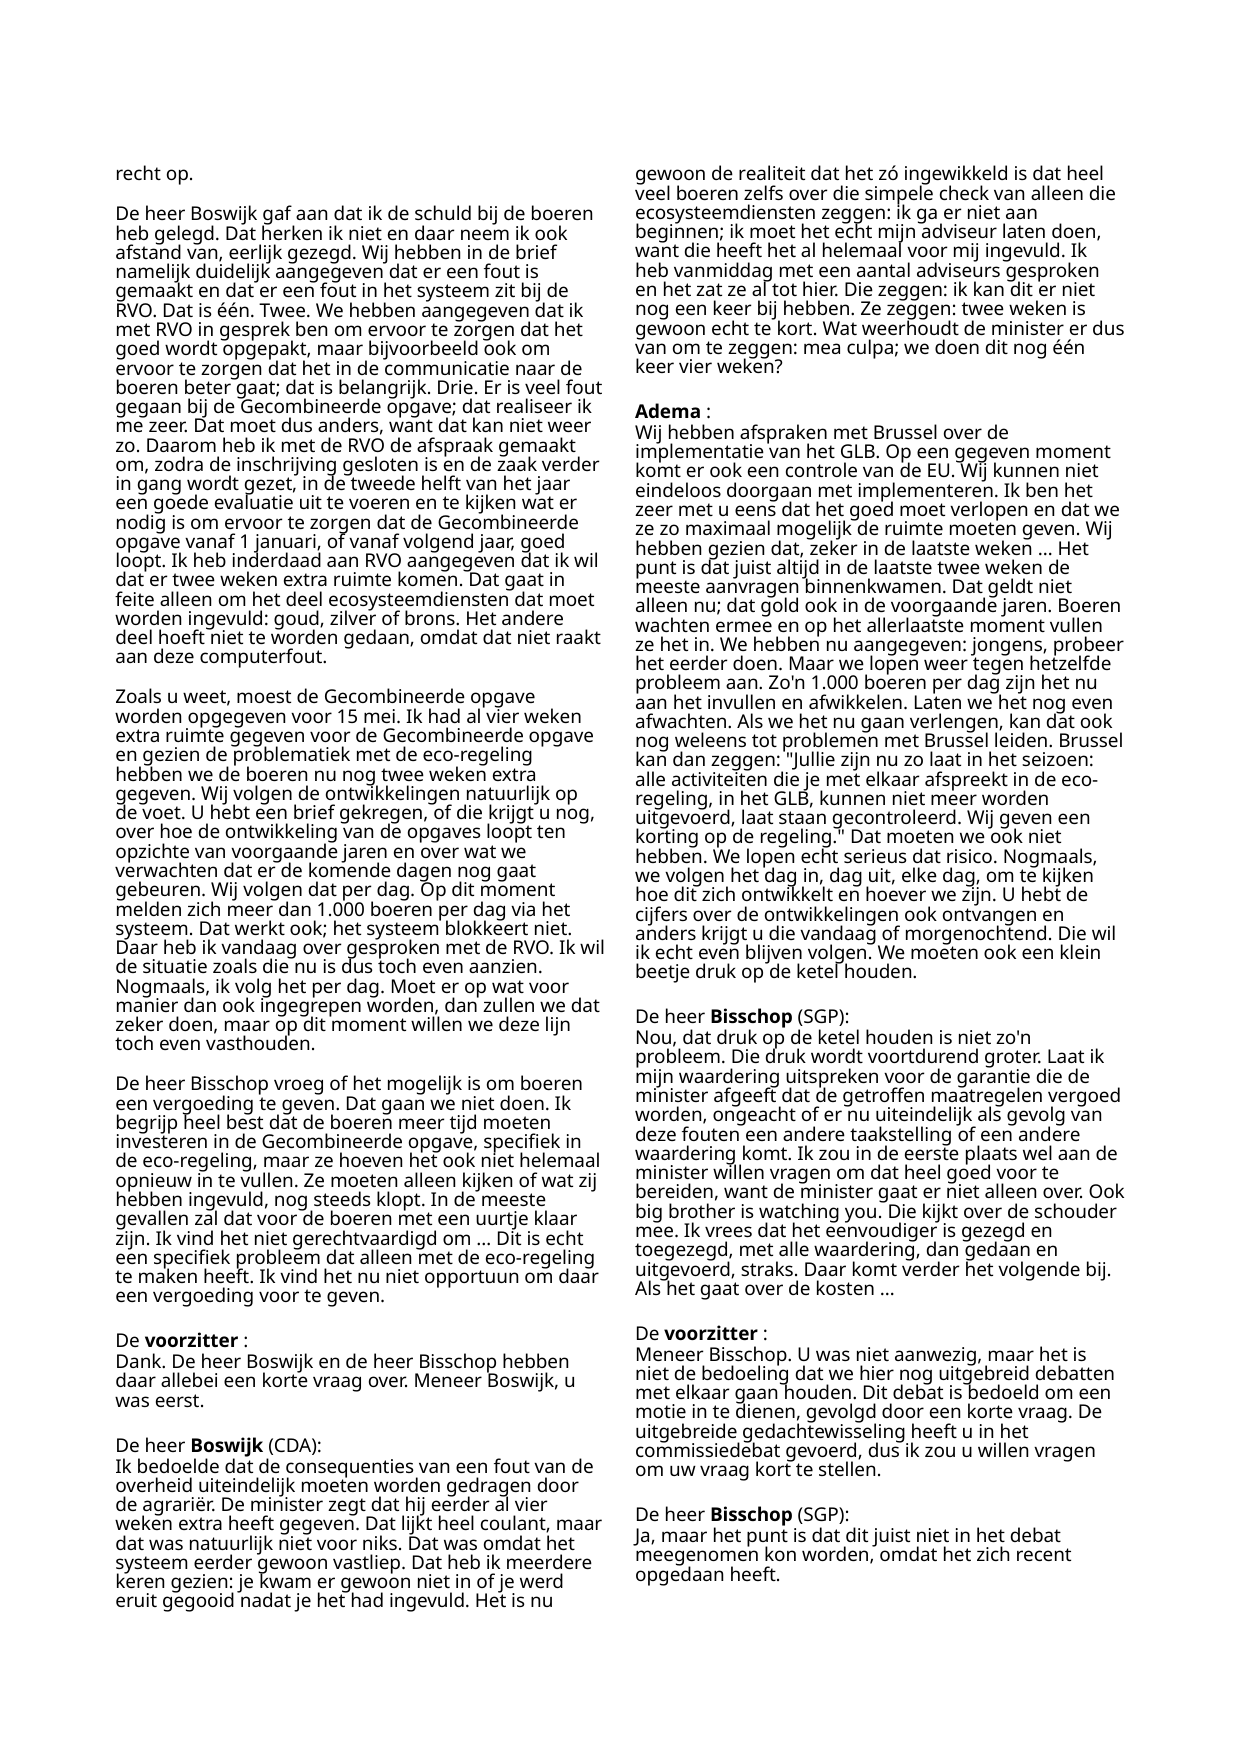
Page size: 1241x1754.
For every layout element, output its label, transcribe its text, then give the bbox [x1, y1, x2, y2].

text De heer Bisschop vroeg of het mogelijk is om boeren een vergoeding te geven. Dat gaan we niet doen. Ik begrijp heel best dat de boeren meer tijd moeten investeren in de Gecombineerde opgave, specifiek in de eco-regeling, maar ze hoeven het ook niet helemaal opnieuw in te vullen. Ze moeten alleen kijken of wat zij hebben ingevuld, nog steeds klopt. In de meeste gevallen zal dat voor de boeren met een uurtje klaar zijn. Ik vind het niet gerechtvaardigd om … Dit is echt een specifiek probleem dat alleen met de eco-regeling te maken heeft. Ik vind het nu niet opportuun om daar een vergoeding voor te geven. [115, 1075, 605, 1307]
text De voorzitter : [635, 1320, 1125, 1346]
text Meneer Bisschop. U was niet aanwezig, maar het is niet de bedoeling dat we hier nog uitgebreid debatten met elkaar gaan houden. Dit debat is bedoeld om een motie in te dienen, gevolgd door een korte vraag. De uitgebreide gedachtewisseling heeft u in het commissiedebat gevoerd, dus ik zou u willen vragen om uw vraag kort te stellen. [635, 1346, 1125, 1481]
text Ja, maar het punt is dat dit juist niet in het debat meegenomen kon worden, omdat het zich recent opgedaan heeft. [635, 1527, 1125, 1585]
text Zoals u weet, moest de Gecombineerde opgave worden opgegeven voor 15 mei. Ik had al vier weken extra ruimte gegeven voor de Gecombineerde opgave en gezien de problematiek met de eco-regeling hebben we de boeren nu nog twee weken extra gegeven. Wij volgen de ontwikkelingen natuurlijk op de voet. U hebt een brief gekregen, of die krijgt u nog, over hoe de ontwikkeling van de opgaves loopt ten opzichte van voorgaande jaren en over wat we verwachten dat er de komende dagen nog gaat gebeuren. Wij volgen dat per dag. Op dit moment melden zich meer dan 1.000 boeren per dag via het systeem. Dat werkt ook; het systeem blokkeert niet. Daar heb ik vandaag over gesproken met de RVO. Ik wil de situatie zoals die nu is dus toch even aanzien. Nogmaals, ik volg het per dag. Moet er op wat voor manier dan ook ingegrepen worden, dan zullen we dat zeker doen, maar op dit moment willen we deze lijn toch even vasthouden. [115, 688, 605, 1055]
text gewoon de realiteit dat het zó ingewikkeld is dat heel veel boeren zelfs over die simpele check van alleen die ecosysteemdiensten zeggen: ik ga er niet aan beginnen; ik moet het echt mijn adviseur laten doen, want die heeft het al helemaal voor mij ingevuld. Ik heb vanmiddag met een aantal adviseurs gesproken en het zat ze al tot hier. Die zeggen: ik kan dit er niet nog een keer bij hebben. Ze zeggen: twee weken is gewoon echt te kort. Wat weerhoudt de minister er dus van om te zeggen: mea culpa; we doen dit nog één keer vier weken? [635, 165, 1125, 377]
text De voorzitter : [115, 1327, 605, 1353]
text De heer Boswijk (CDA): [115, 1432, 605, 1458]
text Nou, dat druk op de ketel houden is niet zo'n probleem. Die druk wordt voortdurend groter. Laat ik mijn waardering uitspreken voor de garantie die de minister afgeeft dat de getroffen maatregelen vergoed worden, ongeacht of er nu uiteindelijk als gevolg van deze fouten een andere taakstelling of een andere waardering komt. Ik zou in de eerste plaats wel aan de minister willen vragen om dat heel goed voor te bereiden, want de minister gaat er niet alleen over. Ook big brother is watching you. Die kijkt over de schouder mee. Ik vrees dat het eenvoudiger is gezegd en toegezegd, met alle waardering, dan gedaan en uitgevoerd, straks. Daar komt verder het volgende bij. Als het gaat over de kosten … [635, 1029, 1125, 1299]
text De heer Bisschop (SGP): [635, 1003, 1125, 1029]
text Wij hebben afspraken met Brussel over de implementatie van het GLB. Op een gegeven moment komt er ook een controle van de EU. Wij kunnen niet eindeloos doorgaan met implementeren. Ik ben het zeer met u eens dat het goed moet verlopen en dat we ze zo maximaal mogelijk de ruimte moeten geven. Wij hebben gezien dat, zeker in de laatste weken … Het punt is dat juist altijd in de laatste twee weken de meeste aanvragen binnenkwamen. Dat geldt niet alleen nu; dat gold ook in de voorgaande jaren. Boeren wachten ermee en op het allerlaatste moment vullen ze het in. We hebben nu aangegeven: jongens, probeer het eerder doen. Maar we lopen weer tegen hetzelfde probleem aan. Zo'n 1.000 boeren per dag zijn het nu aan het invullen en afwikkelen. Laten we het nog even afwachten. Als we het nu gaan verlengen, kan dat ook nog weleens tot problemen met Brussel leiden. Brussel kan dan zeggen: "Jullie zijn nu zo laat in het seizoen: alle activiteiten die je met elkaar afspreekt in de eco-regeling, in het GLB, kunnen niet meer worden uitgevoerd, laat staan gecontroleerd. Wij geven een korting op de regeling." Dat moeten we ook niet hebben. We lopen echt serieus dat risico. Nogmaals, we volgen het dag in, dag uit, elke dag, om te kijken hoe dit zich ontwikkelt en hoever we zijn. U hebt de cijfers over de ontwikkelingen ook ontvangen en anders krijgt u die vandaag of morgenochtend. Die wil ik echt even blijven volgen. We moeten ook een klein beetje druk op de ketel houden. [635, 424, 1125, 983]
text De heer Bisschop (SGP): [635, 1501, 1125, 1527]
text Ik bedoelde dat de consequenties van een fout van de overheid uiteindelijk moeten worden gedragen door de agrariër. De minister zegt dat hij eerder al vier weken extra heeft gegeven. Dat lijkt heel coulant, maar dat was natuurlijk niet voor niks. Dat was omdat het systeem eerder gewoon vastliep. Dat heb ik meerdere keren gezien: je kwam er gewoon niet in of je werd eruit gegooid nadat je het had ingevuld. Het is nu [115, 1458, 605, 1612]
text Dank. De heer Boswijk en de heer Bisschop hebben daar allebei een korte vraag over. Meneer Boswijk, u was eerst. [115, 1353, 605, 1411]
text Adema : [635, 398, 1125, 424]
text De heer Boswijk gaf aan dat ik de schuld bij de boeren heb gelegd. Dat herken ik niet en daar neem ik ook afstand van, eerlijk gezegd. Wij hebben in de brief namelijk duidelijk aangegeven dat er een fout is gemaakt en dat er een fout in het systeem zit bij de RVO. Dat is één. Twee. We hebben aangegeven dat ik met RVO in gesprek ben om ervoor te zorgen dat het goed wordt opgepakt, maar bijvoorbeeld ook om ervoor te zorgen dat het in de communicatie naar de boeren beter gaat; dat is belangrijk. Drie. Er is veel fout gegaan bij de Gecombineerde opgave; dat realiseer ik me zeer. Dat moet dus anders, want dat kan niet weer zo. Daarom heb ik met de RVO de afspraak gemaakt om, zodra de inschrijving gesloten is en de zaak verder in gang wordt gezet, in de tweede helft van het jaar een goede evaluatie uit te voeren en te kijken wat er nodig is om ervoor te zorgen dat de Gecombineerde opgave vanaf 1 januari, of vanaf volgend jaar, goed loopt. Ik heb inderdaad aan RVO aangegeven dat ik wil dat er twee weken extra ruimte komen. Dat gaat in feite alleen om het deel ecosysteemdiensten dat moet worden ingevuld: goud, zilver of brons. Het andere deel hoeft niet te worden gedaan, omdat dat niet raakt aan deze computerfout. [115, 205, 605, 668]
text recht op. [115, 165, 605, 184]
